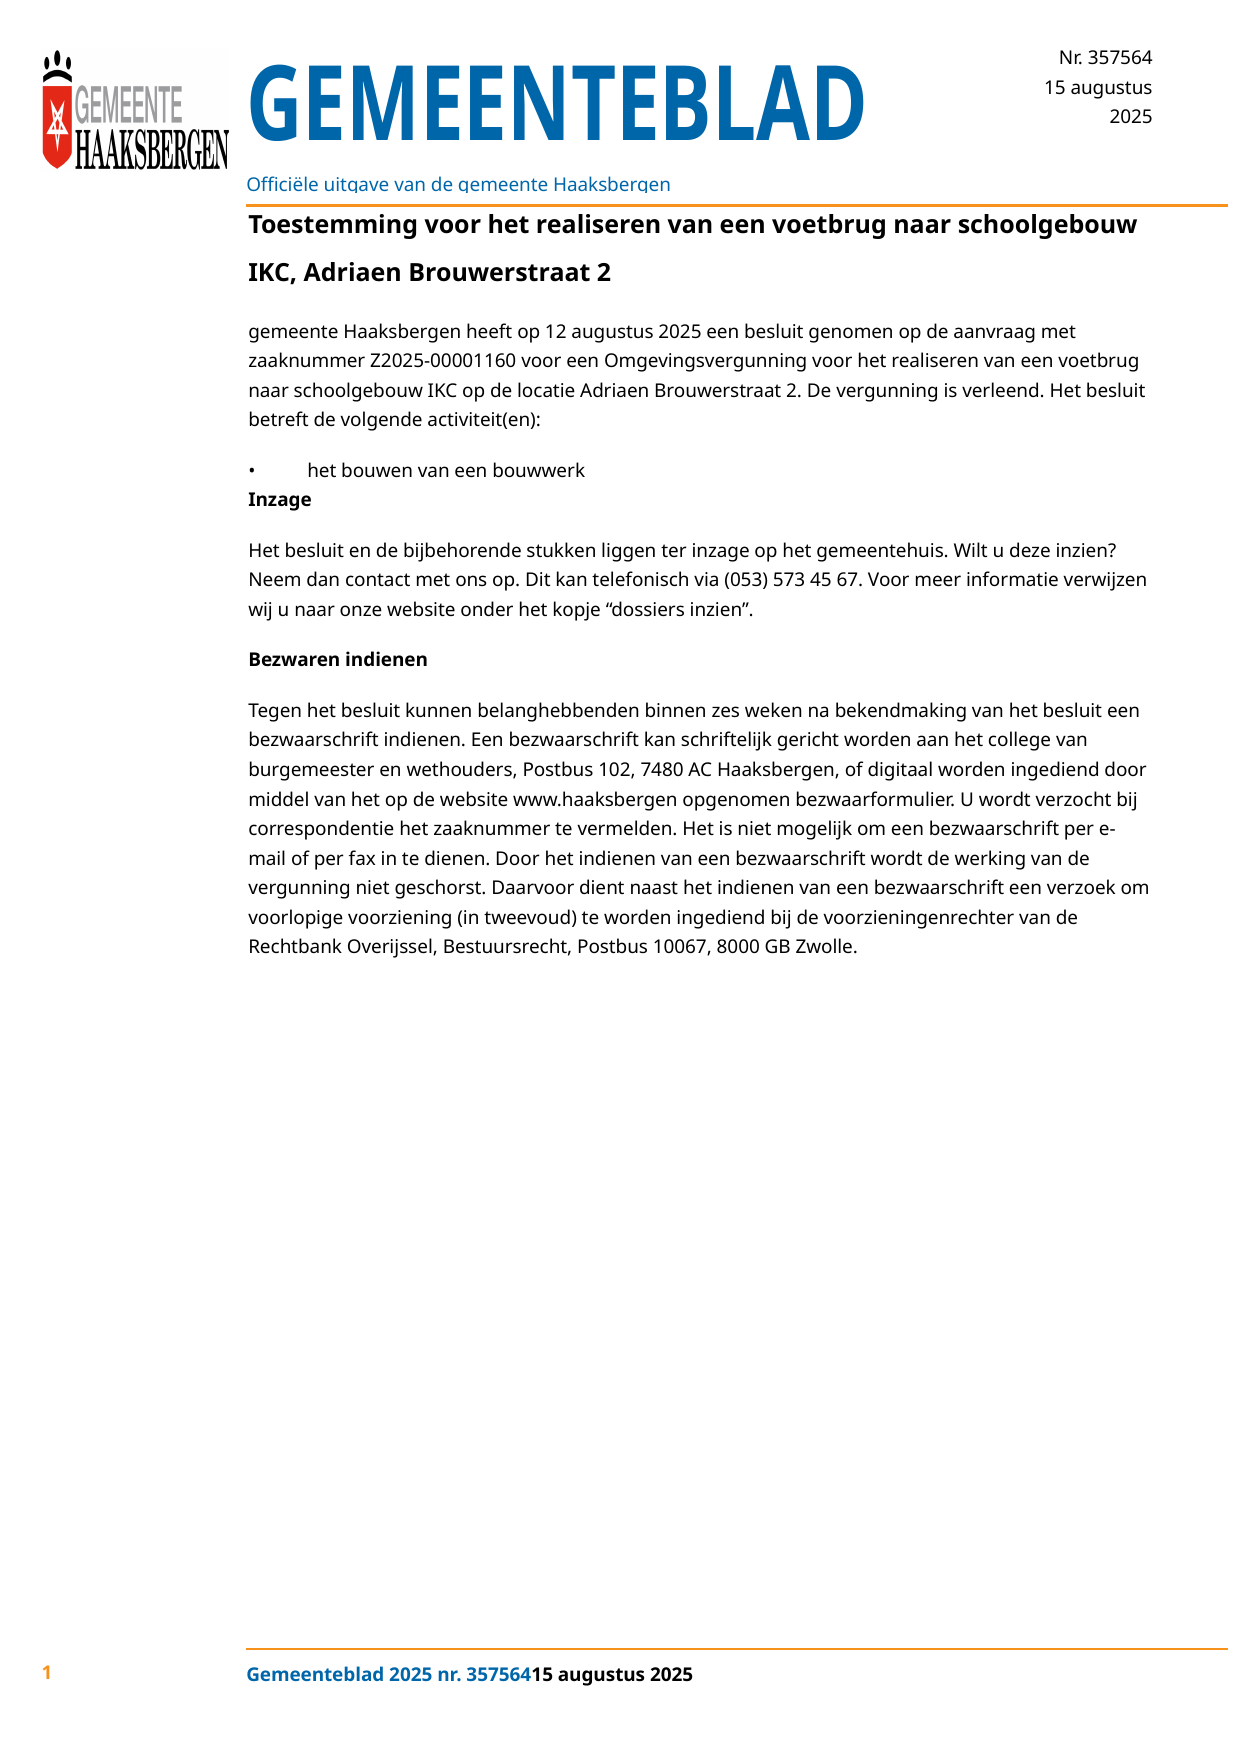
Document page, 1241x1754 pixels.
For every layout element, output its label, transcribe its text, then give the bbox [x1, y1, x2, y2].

text Tegen het besluit kunnen belanghebbenden binnen zes weken na bekendmaking van het besluit een bezwaarschrift indienen. Een bezwaarschrift kan schriftelijk gericht worden aan het college van burgemeester en wethouders, Postbus 102, 7480 AC Haaksbergen, of digitaal worden ingediend door middel van het op de website www.haaksbergen opgenomen bezwaarformulier. U wordt verzocht bij correspondentie het zaaknummer te vermelden. Het is niet mogelijk om een bezwaarschrift per e-mail of per fax in te dienen. Door het indienen van een bezwaarschrift wordt de werking van de vergunning niet geschorst. Daarvoor dient naast het indienen van een bezwaarschrift een verzoek om voorlopige voorziening (in tweevoud) te worden ingediend bij de voorzieningenrechter van de Rechtbank Overijssel, Bestuursrecht, Postbus 10067, 8000 GB Zwolle. [248, 697, 1152, 959]
list het bouwen van een bouwwerk [248, 457, 1152, 483]
text Het besluit en de bijbehorende stukken liggen ter inzage op het gemeentehuis. Wilt u deze inzien? Neem dan contact met ons op. Dit kan telefonisch via (053) 573 45 67. Voor meer informatie verwijzen wij u naar onze website onder het kopje “dossiers inzien”. [248, 537, 1152, 622]
text Toestemming voor het realiseren van een voetbrug naar schoolgebouw IKC, Adriaen Brouwerstraat 2 [248, 207, 1152, 288]
text Bezwaren indienen [248, 647, 1152, 672]
text gemeente Haaksbergen heeft op 12 augustus 2025 een besluit genomen op de aanvraag met zaaknummer Z2025-00001160 voor een Omgevingsvergunning voor het realiseren van een voetbrug naar schoolgebouw IKC op de locatie Adriaen Brouwerstraat 2. De vergunning is verleend. Het besluit betreft de volgende activiteit(en): [248, 318, 1152, 432]
picture [41, 47, 231, 172]
text Inzage [248, 487, 1152, 512]
